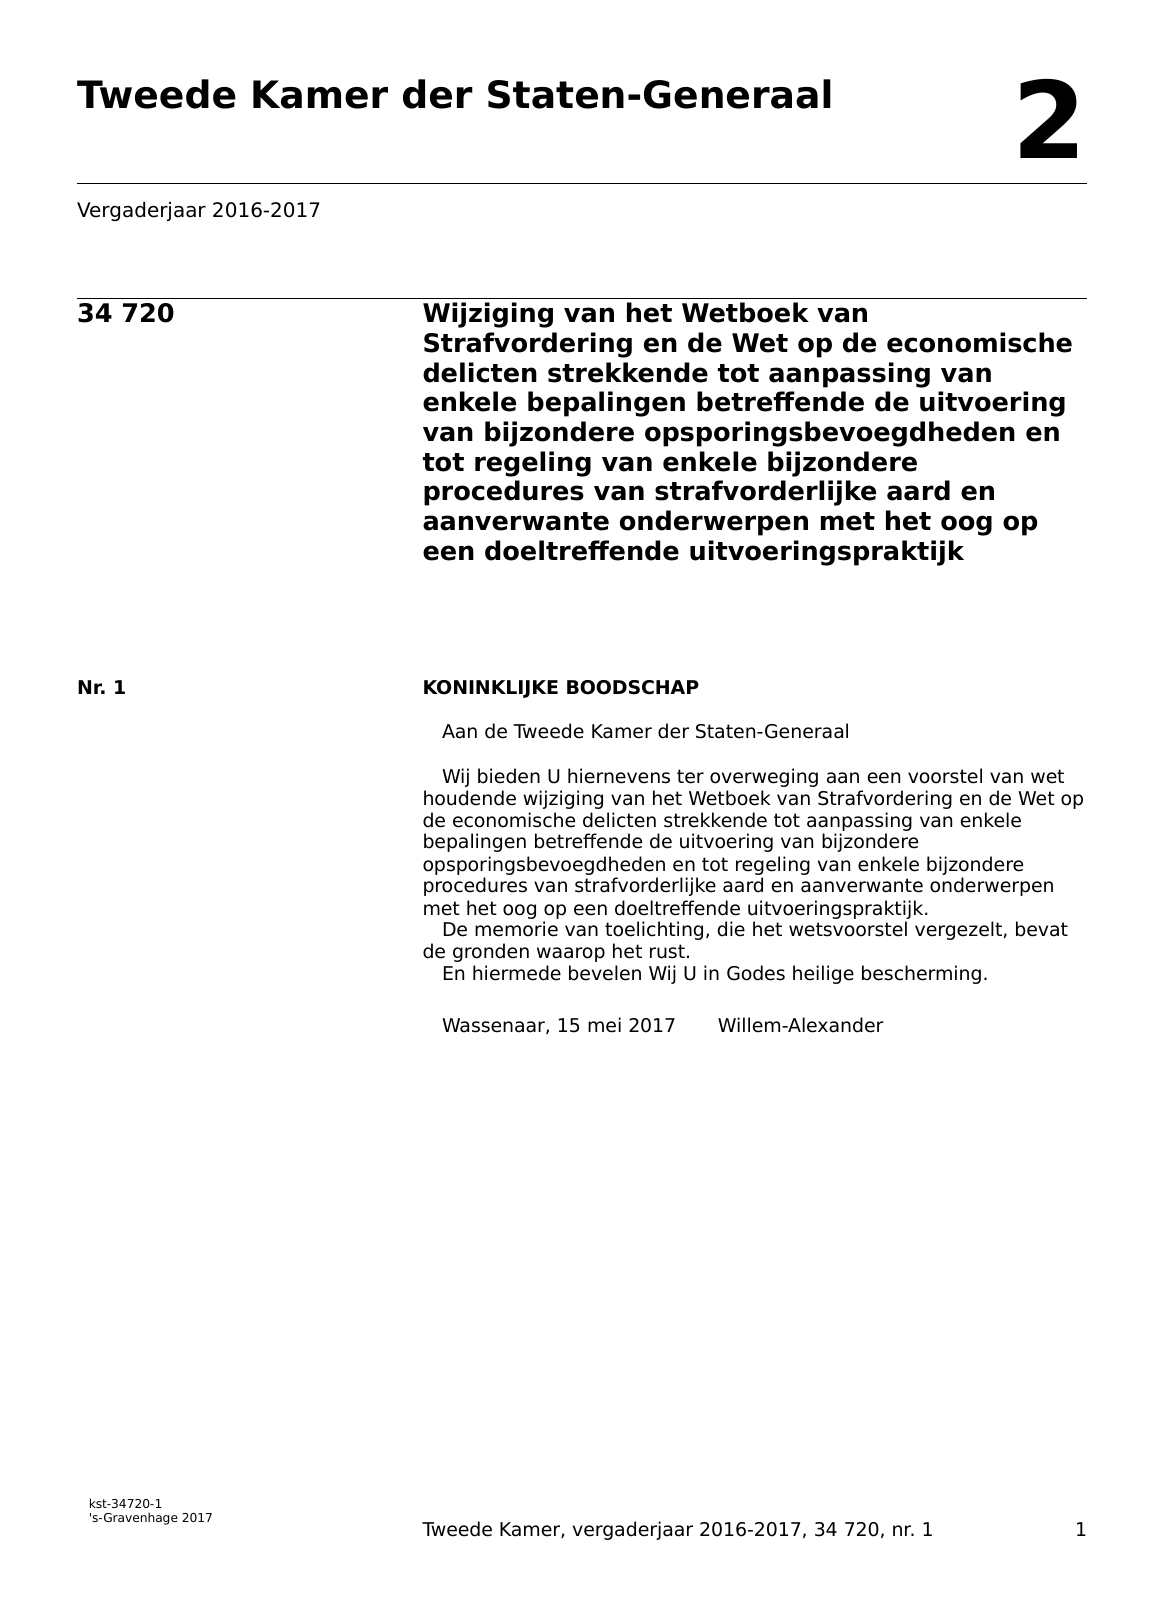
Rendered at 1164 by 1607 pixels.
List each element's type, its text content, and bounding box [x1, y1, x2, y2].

subtitle 34 720 Wijziging van het Wetboek van Strafvordering en de Wet op de economische delicten strekkende tot aanpassing van enkele bepalingen betreffende de uitvoering van bijzondere opsporingsbevoegdheden en tot regeling van enkele bijzondere procedures van strafvorderlijke aard en aanverwante onderwerpen met het oog op een doeltreffende uitvoeringspraktijk [77, 299, 1087, 566]
table_cell Vergaderjaar 2016-2017 [77, 184, 1087, 298]
text kst-34720-1 [88, 1497, 323, 1511]
text 's-Gravenhage 2017 [88, 1511, 323, 1525]
text En hiermede bevelen Wij U in Godes heilige bescherming. [422, 963, 1087, 985]
text De memorie van toelichting, die het wetsvoorstel vergezelt, bevat de gronden waarop het rust. [422, 919, 1087, 963]
table_header 2 [886, 59, 1087, 183]
text Aan de Tweede Kamer der Staten-Generaal [422, 721, 1087, 743]
table_header Tweede Kamer der Staten-Generaal [77, 59, 886, 183]
subtitle Nr. 1 KONINKLIJKE BOODSCHAP [77, 677, 1087, 699]
text Wij bieden U hiernevens ter overweging aan een voorstel van wet houdende wijziging van het Wetboek van Strafvordering en de Wet op de economische delicten strekkende tot aanpassing van enkele bepalingen betreffende de uitvoering van bijzondere opsporingsbevoegdheden en tot regeling van enkele bijzondere procedures van strafvorderlijke aard en aanverwante onderwerpen met het oog op een doeltreffende uitvoeringspraktijk. [422, 766, 1087, 919]
text Wassenaar, 15 mei 2017 Willem-Alexander [422, 1015, 1087, 1037]
